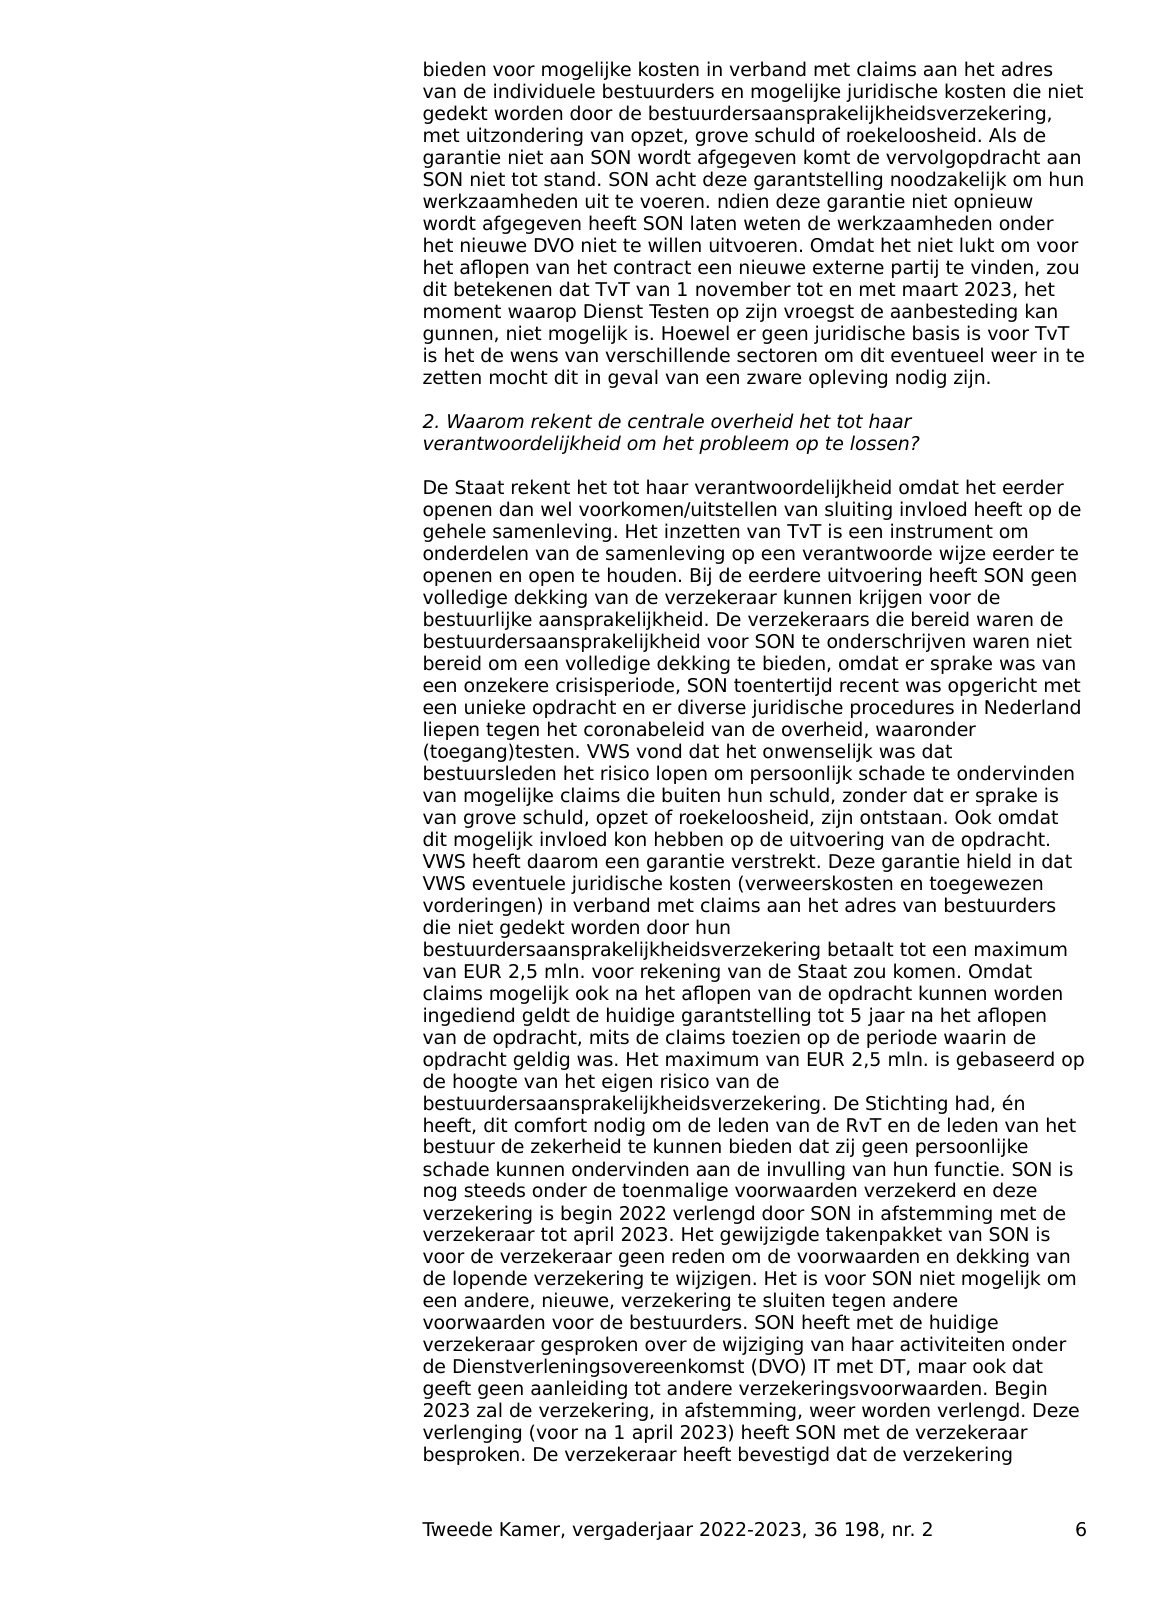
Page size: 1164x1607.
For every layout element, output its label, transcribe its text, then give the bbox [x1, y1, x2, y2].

text bieden voor mogelijke kosten in verband met claims aan het adres van de individuele bestuurders en mogelijke juridische kosten die niet gedekt worden door de bestuurdersaansprakelijkheidsverzekering, met uitzondering van opzet, grove schuld of roekeloosheid. Als de garantie niet aan SON wordt afgegeven komt de vervolgopdracht aan SON niet tot stand. SON acht deze garantstelling noodzakelijk om hun werkzaamheden uit te voeren. ndien deze garantie niet opnieuw wordt afgegeven heeft SON laten weten de werkzaamheden onder het nieuwe DVO niet te willen uitvoeren. Omdat het niet lukt om voor het aflopen van het contract een nieuwe externe partij te vinden, zou dit betekenen dat TvT van 1 november tot en met maart 2023, het moment waarop Dienst Testen op zijn vroegst de aanbesteding kan gunnen, niet mogelijk is. Hoewel er geen juridische basis is voor TvT is het de wens van verschillende sectoren om dit eventueel weer in te zetten mocht dit in geval van een zware opleving nodig zijn. [422, 59, 1087, 389]
subtitle 2. Waarom rekent de centrale overheid het tot haar verantwoordelijkheid om het probleem op te lossen? [422, 411, 1087, 455]
text De Staat rekent het tot haar verantwoordelijkheid omdat het eerder openen dan wel voorkomen/uitstellen van sluiting invloed heeft op de gehele samenleving. Het inzetten van TvT is een instrument om onderdelen van de samenleving op een verantwoorde wijze eerder te openen en open te houden. Bij de eerdere uitvoering heeft SON geen volledige dekking van de verzekeraar kunnen krijgen voor de bestuurlijke aansprakelijkheid. De verzekeraars die bereid waren de bestuurdersaansprakelijkheid voor SON te onderschrijven waren niet bereid om een volledige dekking te bieden, omdat er sprake was van een onzekere crisisperiode, SON toentertijd recent was opgericht met een unieke opdracht en er diverse juridische procedures in Nederland liepen tegen het coronabeleid van de overheid, waaronder (toegang)testen. VWS vond dat het onwenselijk was dat bestuursleden het risico lopen om persoonlijk schade te ondervinden van mogelijke claims die buiten hun schuld, zonder dat er sprake is van grove schuld, opzet of roekeloosheid, zijn ontstaan. Ook omdat dit mogelijk invloed kon hebben op de uitvoering van de opdracht. VWS heeft daarom een garantie verstrekt. Deze garantie hield in dat VWS eventuele juridische kosten (verweerskosten en toegewezen vorderingen) in verband met claims aan het adres van bestuurders die niet gedekt worden door hun bestuurdersaansprakelijkheidsverzekering betaalt tot een maximum van EUR 2,5 mln. voor rekening van de Staat zou komen. Omdat claims mogelijk ook na het aflopen van de opdracht kunnen worden ingediend geldt de huidige garantstelling tot 5 jaar na het aflopen van de opdracht, mits de claims toezien op de periode waarin de opdracht geldig was. Het maximum van EUR 2,5 mln. is gebaseerd op de hoogte van het eigen risico van de bestuurdersaansprakelijkheidsverzekering. De Stichting had, én heeft, dit comfort nodig om de leden van de RvT en de leden van het bestuur de zekerheid te kunnen bieden dat zij geen persoonlijke schade kunnen ondervinden aan de invulling van hun functie. SON is nog steeds onder de toenmalige voorwaarden verzekerd en deze verzekering is begin 2022 verlengd door SON in afstemming met de verzekeraar tot april 2023. Het gewijzigde takenpakket van SON is voor de verzekeraar geen reden om de voorwaarden en dekking van de lopende verzekering te wijzigen. Het is voor SON niet mogelijk om een andere, nieuwe, verzekering te sluiten tegen andere voorwaarden voor de bestuurders. SON heeft met de huidige verzekeraar gesproken over de wijziging van haar activiteiten onder de Dienstverleningsovereenkomst (DVO) IT met DT, maar ook dat geeft geen aanleiding tot andere verzekeringsvoorwaarden. Begin 2023 zal de verzekering, in afstemming, weer worden verlengd. Deze verlenging (voor na 1 april 2023) heeft SON met de verzekeraar besproken. De verzekeraar heeft bevestigd dat de verzekering [422, 477, 1087, 1466]
